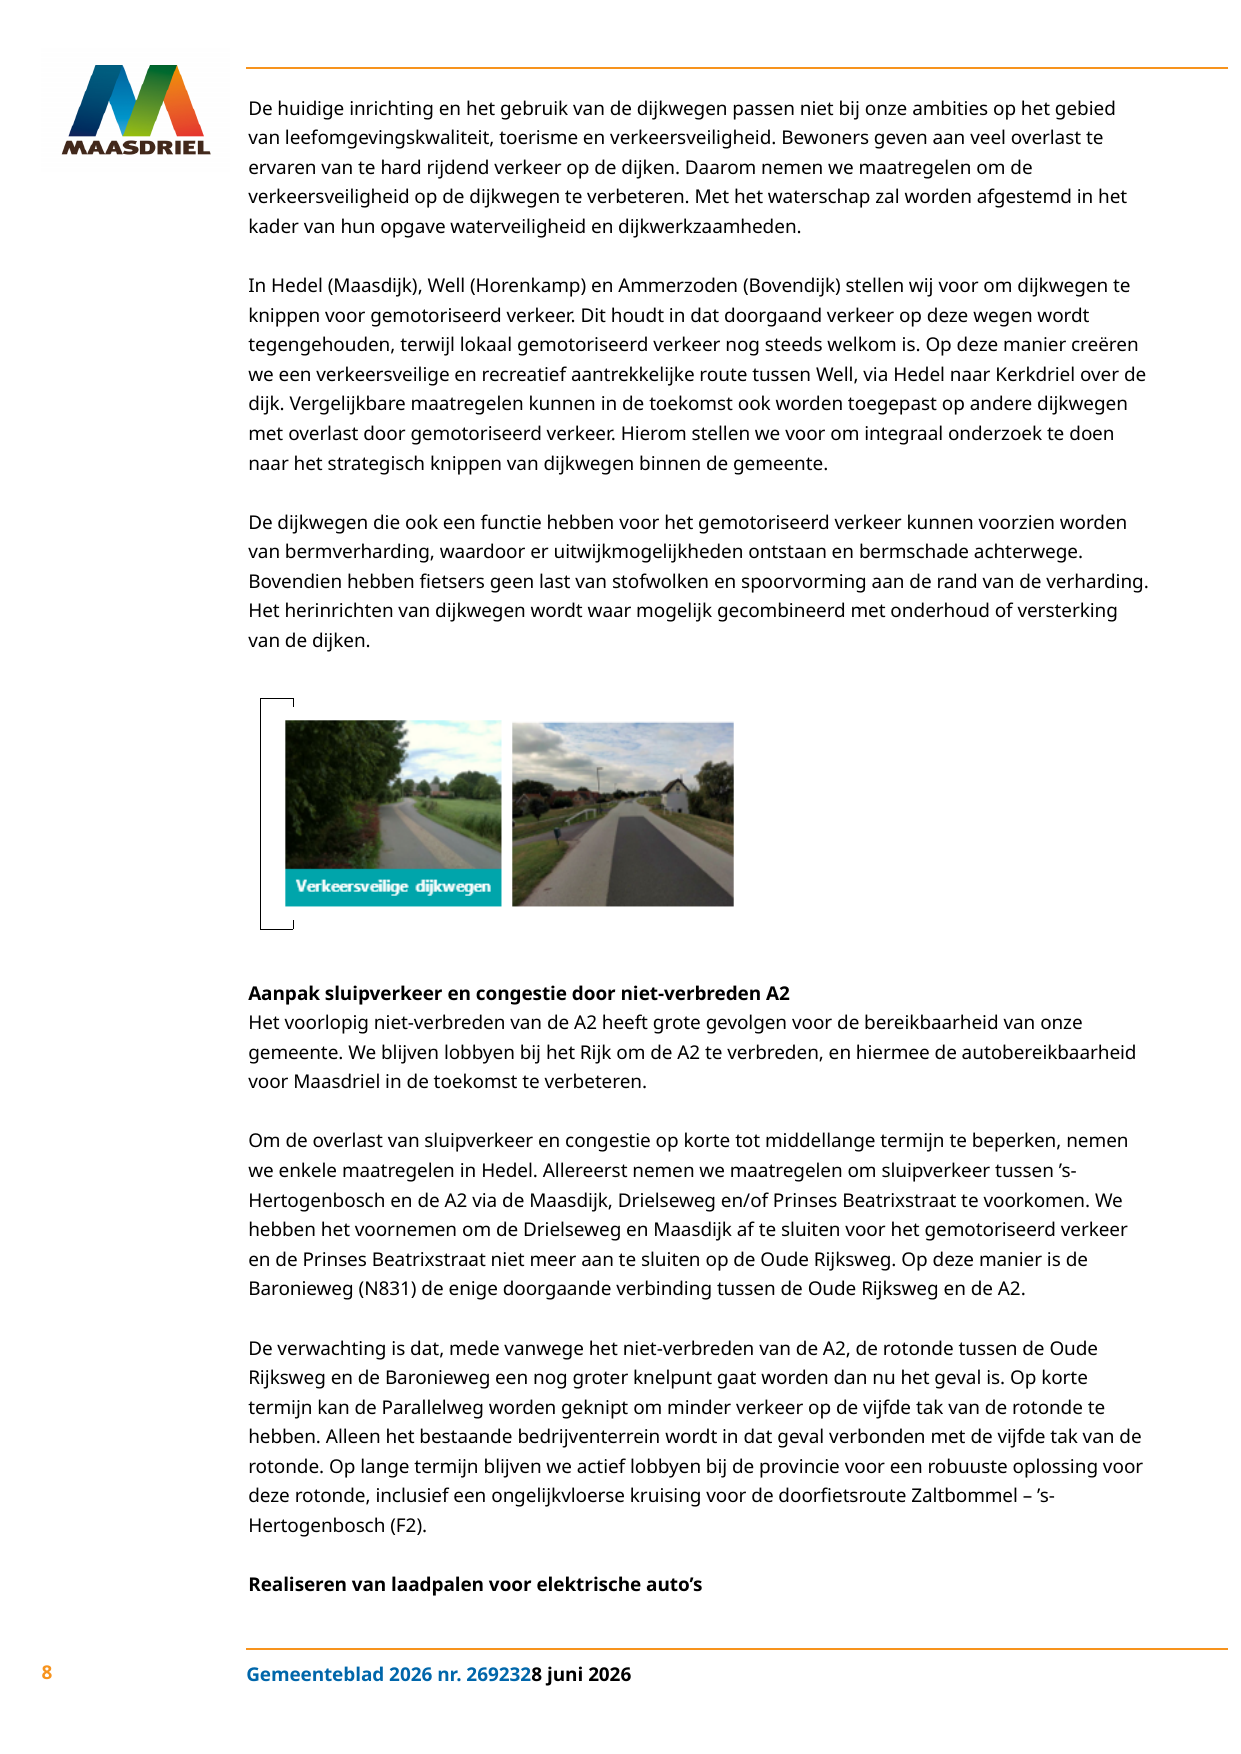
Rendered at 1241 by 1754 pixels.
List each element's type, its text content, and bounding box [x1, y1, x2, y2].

text De dijkwegen die ook een functie hebben voor het gemotoriseerd verkeer kunnen voorzien worden van bermverharding, waardoor er uitwijkmogelijkheden ontstaan en bermschade achterwege. Bovendien hebben fietsers geen last van stofwolken en spoorvorming aan de rand van de verharding. Het herinrichten van dijkwegen wordt waar mogelijk gecombineerd met onderhoud of versterking van de dijken. [248, 509, 1152, 653]
text Het voorlopig niet-verbreden van de A2 heeft grote gevolgen voor de bereikbaarheid van onze gemeente. We blijven lobbyen bij het Rijk om de A2 te verbreden, en hiermee de autobereikbaarheid voor Maasdriel in de toekomst te verbeteren. [248, 1009, 1152, 1094]
text Aanpak sluipverkeer en congestie door niet-verbreden A2 [248, 980, 1152, 1006]
text Realiseren van laadpalen voor elektrische auto’s [248, 1571, 1152, 1597]
text De verwachting is dat, mede vanwege het niet-verbreden van de A2, de rotonde tussen de Oude Rijksweg en de Baronieweg een nog groter knelpunt gaat worden dan nu het geval is. Op korte termijn kan de Parallelweg worden geknipt om minder verkeer op de vijfde tak van de rotonde te hebben. Alleen het bestaande bedrijventerrein wordt in dat geval verbonden met de vijfde tak van de rotonde. Op lange termijn blijven we actief lobbyen bij de provincie voor een robuuste oplossing voor deze rotonde, inclusief een ongelijkvloerse kruising voor de doorfietsroute Zaltbommel – ’s-Hertogenbosch (F2). [248, 1335, 1152, 1538]
text De huidige inrichting en het gebruik van de dijkwegen passen niet bij onze ambities op het gebied van leefomgevingskwaliteit, toerisme en verkeersveiligheid. Bewoners geven aan veel overlast te ervaren van te hard rijdend verkeer op de dijken. Daarom nemen we maatregelen om de verkeersveiligheid op de dijkwegen te verbeteren. Met het waterschap zal worden afgestemd in het kader van hun opgave waterveiligheid en dijkwerkzaamheden. [248, 95, 1152, 239]
text Om de overlast van sluipverkeer en congestie op korte tot middellange termijn te beperken, nemen we enkele maatregelen in Hedel. Allereerst nemen we maatregelen om sluipverkeer tussen ’s-Hertogenbosch en de A2 via de Maasdijk, Drielseweg en/of Prinses Beatrixstraat te voorkomen. We hebben het voornemen om de Drielseweg en Maasdijk af te sluiten voor het gemotoriseerd verkeer en de Prinses Beatrixstraat niet meer aan te sluiten op de Oude Rijksweg. Op deze manier is de Baronieweg (N831) de enige doorgaande verbinding tussen de Oude Rijksweg en de A2. [248, 1128, 1152, 1301]
picture [268, 707, 742, 920]
text In Hedel (Maasdijk), Well (Horenkamp) en Ammerzoden (Bovendijk) stellen wij voor om dijkwegen te knippen voor gemotoriseerd verkeer. Dit houdt in dat doorgaand verkeer op deze wegen wordt tegengehouden, terwijl lokaal gemotoriseerd verkeer nog steeds welkom is. Op deze manier creëren we een verkeersveilige en recreatief aantrekkelijke route tussen Well, via Hedel naar Kerkdriel over de dijk. Vergelijkbare maatregelen kunnen in de toekomst ook worden toegepast op andere dijkwegen met overlast door gemotoriseerd verkeer. Hierom stellen we voor om integraal onderzoek te doen naar het strategisch knippen van dijkwegen binnen de gemeente. [248, 272, 1152, 476]
picture [41, 47, 231, 172]
